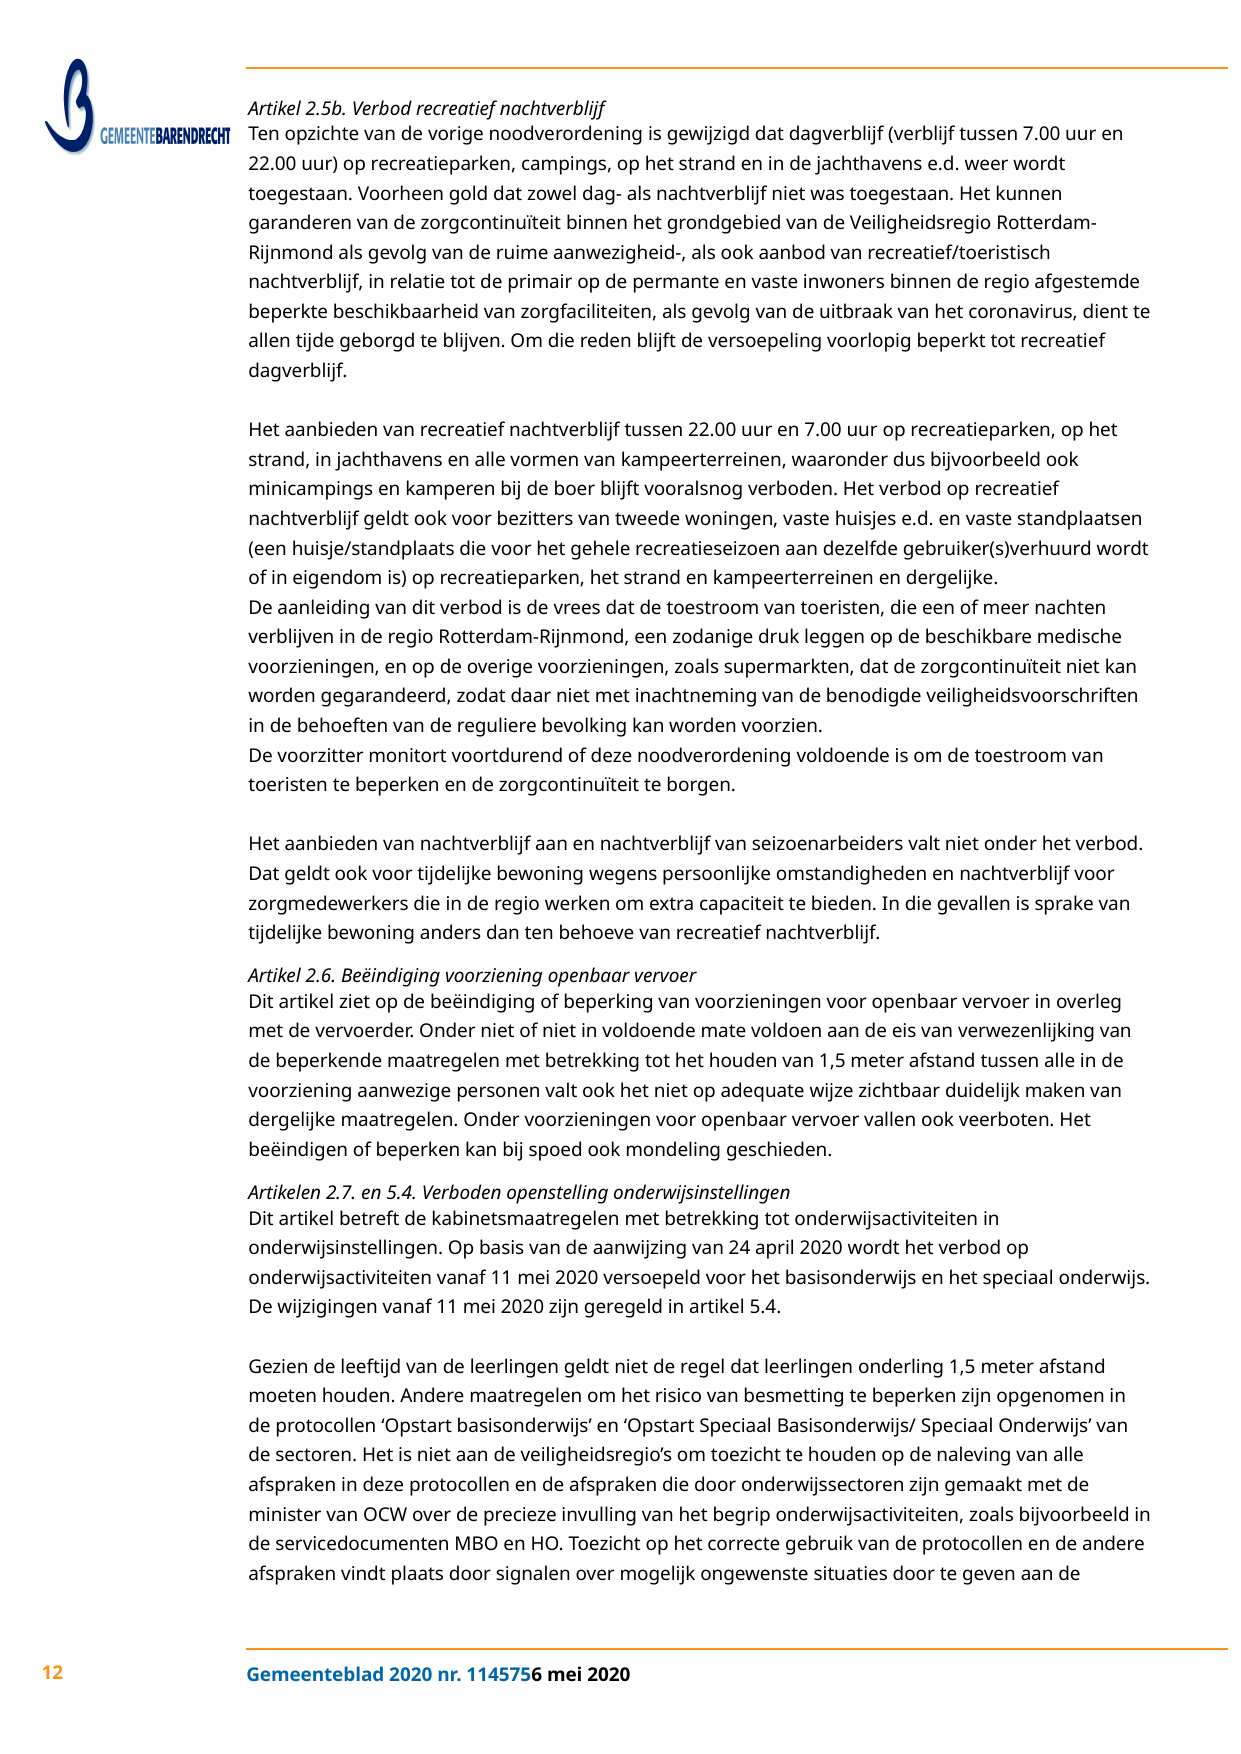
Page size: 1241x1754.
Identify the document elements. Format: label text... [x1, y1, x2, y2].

text De voorzitter monitort voortdurend of deze noodverordening voldoende is om de toestroom van toeristen te beperken en de zorgcontinuïteit te borgen. [248, 742, 1152, 797]
text Dit artikel betreft de kabinetsmaatregelen met betrekking tot onderwijsactiviteiten in onderwijsinstellingen. Op basis van de aanwijzing van 24 april 2020 wordt het verbod op onderwijsactiviteiten vanaf 11 mei 2020 versoepeld voor het basisonderwijs en het speciaal onderwijs. De wijzigingen vanaf 11 mei 2020 zijn geregeld in artikel 5.4. [248, 1205, 1152, 1319]
text Artikel 2.6. Beëindiging voorziening openbaar vervoer [248, 962, 1152, 988]
text Ten opzichte van de vorige noodverordening is gewijzigd dat dagverblijf (verblijf tussen 7.00 uur en 22.00 uur) op recreatieparken, campings, op het strand en in de jachthavens e.d. weer wordt toegestaan. Voorheen gold dat zowel dag- als nachtverblijf niet was toegestaan. Het kunnen garanderen van de zorgcontinuïteit binnen het grondgebied van de Veiligheidsregio Rotterdam-Rijnmond als gevolg van de ruime aanwezigheid-, als ook aanbod van recreatief/toeristisch nachtverblijf, in relatie tot de primair op de permante en vaste inwoners binnen de regio afgestemde beperkte beschikbaarheid van zorgfaciliteiten, als gevolg van de uitbraak van het coronavirus, dient te allen tijde geborgd te blijven. Om die reden blijft de versoepeling voorlopig beperkt tot recreatief dagverblijf. [248, 121, 1152, 383]
text Het aanbieden van nachtverblijf aan en nachtverblijf van seizoenarbeiders valt niet onder het verbod. Dat geldt ook voor tijdelijke bewoning wegens persoonlijke omstandigheden en nachtverblijf voor zorgmedewerkers die in de regio werken om extra capaciteit te bieden. In die gevallen is sprake van tijdelijke bewoning anders dan ten behoeve van recreatief nachtverblijf. [248, 831, 1152, 945]
text Het aanbieden van recreatief nachtverblijf tussen 22.00 uur en 7.00 uur op recreatieparken, op het strand, in jachthavens en alle vormen van kampeerterreinen, waaronder dus bijvoorbeeld ook minicampings en kamperen bij de boer blijft vooralsnog verboden. Het verbod op recreatief nachtverblijf geldt ook voor bezitters van tweede woningen, vaste huisjes e.d. en vaste standplaatsen (een huisje/standplaats die voor het gehele recreatieseizoen aan dezelfde gebruiker(s)verhuurd wordt of in eigendom is) op recreatieparken, het strand en kampeerterreinen en dergelijke. [248, 416, 1152, 590]
text De aanleiding van dit verbod is de vrees dat de toestroom van toeristen, die een of meer nachten verblijven in de regio Rotterdam-Rijnmond, een zodanige druk leggen op de beschikbare medische voorzieningen, en op de overige voorzieningen, zoals supermarkten, dat de zorgcontinuïteit niet kan worden gegarandeerd, zodat daar niet met inachtneming van de benodigde veiligheidsvoorschriften in de behoeften van de reguliere bevolking kan worden voorzien. [248, 594, 1152, 738]
text Artikel 2.5b. Verbod recreatief nachtverblijf [248, 95, 1152, 121]
text Gezien de leeftijd van de leerlingen geldt niet de regel dat leerlingen onderling 1,5 meter afstand moeten houden. Andere maatregelen om het risico van besmetting te beperken zijn opgenomen in de protocollen ‘Opstart basisonderwijs’ en ‘Opstart Speciaal Basisonderwijs/ Speciaal Onderwijs’ van de sectoren. Het is niet aan de veiligheidsregio’s om toezicht te houden op de naleving van alle afspraken in deze protocollen en de afspraken die door onderwijssectoren zijn gemaakt met de minister van OCW over de precieze invulling van het begrip onderwijsactiviteiten, zoals bijvoorbeeld in de servicedocumenten MBO en HO. Toezicht op het correcte gebruik van de protocollen en de andere afspraken vindt plaats door signalen over mogelijk ongewenste situaties door te geven aan de [248, 1353, 1152, 1586]
picture [41, 47, 231, 172]
text Dit artikel ziet op de beëindiging of beperking van voorzieningen voor openbaar vervoer in overleg met de vervoerder. Onder niet of niet in voldoende mate voldoen aan de eis van verwezenlijking van de beperkende maatregelen met betrekking tot het houden van 1,5 meter afstand tussen alle in de voorziening aanwezige personen valt ook het niet op adequate wijze zichtbaar duidelijk maken van dergelijke maatregelen. Onder voorzieningen voor openbaar vervoer vallen ook veerboten. Het beëindigen of beperken kan bij spoed ook mondeling geschieden. [248, 988, 1152, 1162]
text Artikelen 2.7. en 5.4. Verboden openstelling onderwijsinstellingen [248, 1179, 1152, 1205]
